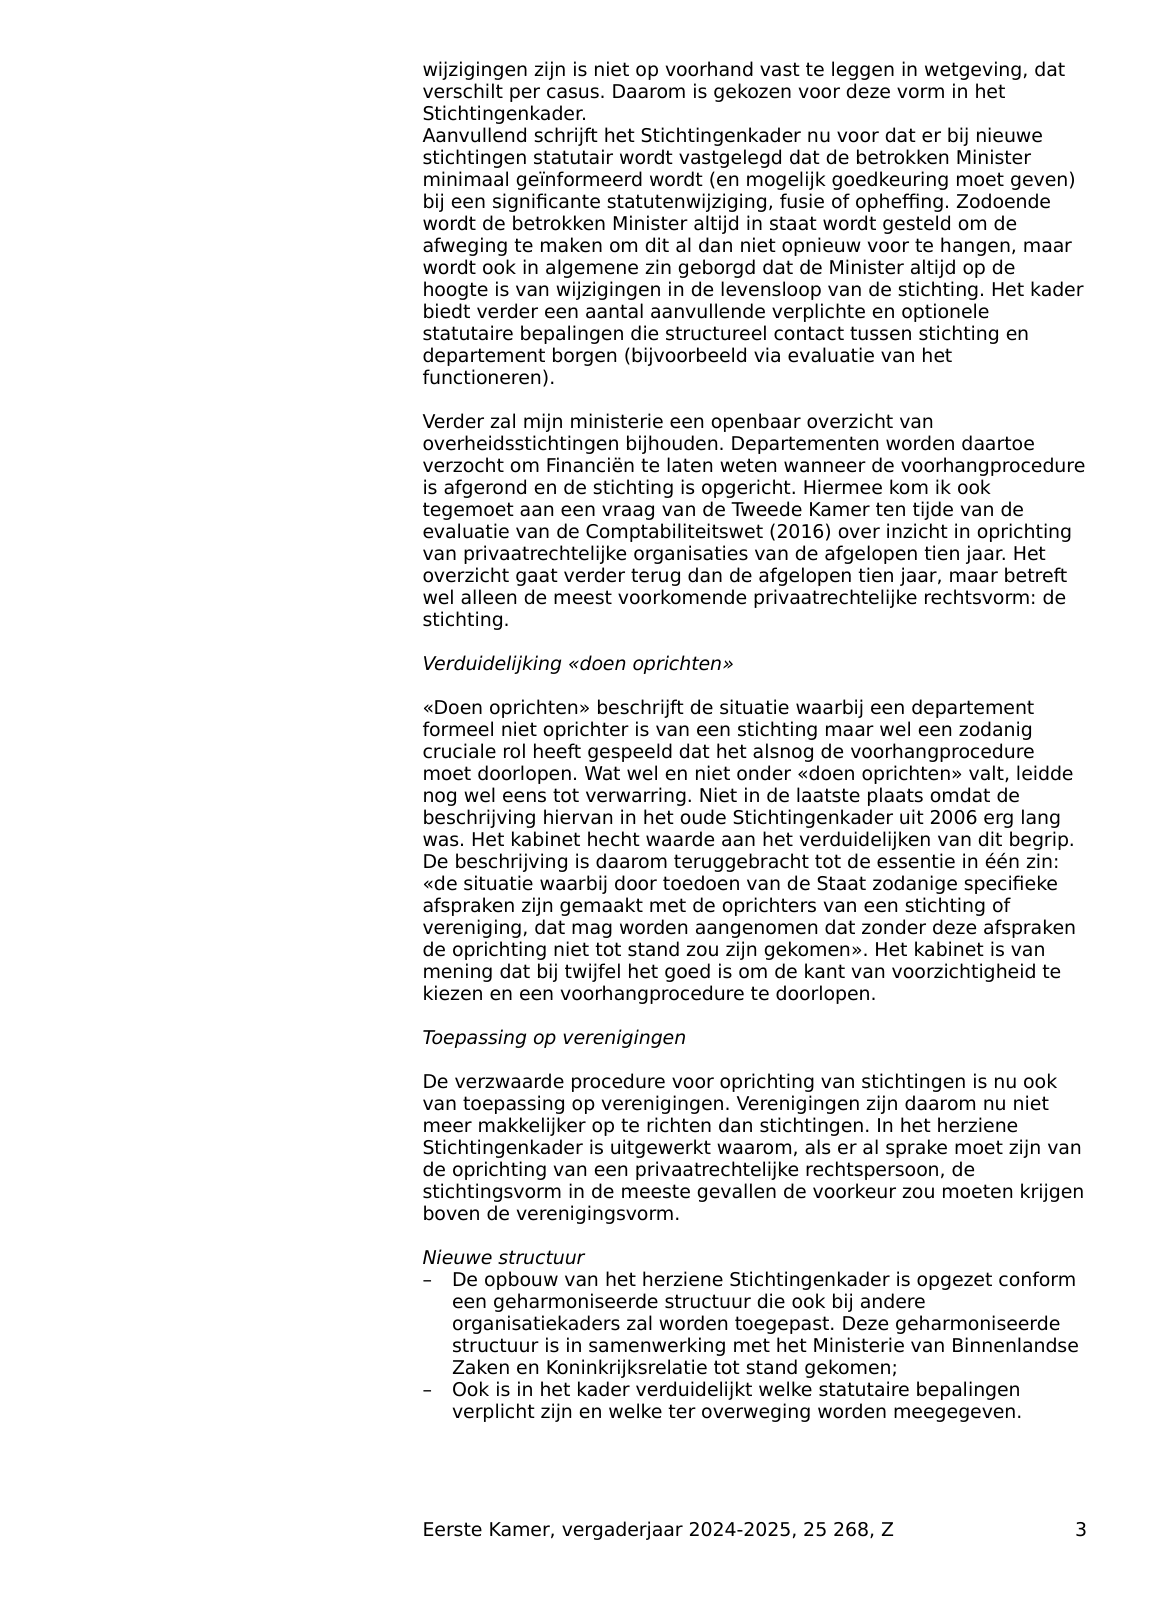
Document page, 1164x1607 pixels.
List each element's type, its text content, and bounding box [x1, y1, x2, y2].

subtitle Verduidelijking «doen oprichten» [422, 653, 1087, 675]
text wijzigingen zijn is niet op voorhand vast te leggen in wetgeving, dat verschilt per casus. Daarom is gekozen voor deze vorm in het Stichtingenkader. [422, 59, 1087, 125]
text – Ook is in het kader verduidelijkt welke statutaire bepalingen verplicht zijn en welke ter overweging worden meegegeven. [422, 1379, 1087, 1423]
text De verzwaarde procedure voor oprichting van stichtingen is nu ook van toepassing op verenigingen. Verenigingen zijn daarom nu niet meer makkelijker op te richten dan stichtingen. In het herziene Stichtingenkader is uitgewerkt waarom, als er al sprake moet zijn van de oprichting van een privaatrechtelijke rechtspersoon, de stichtingsvorm in de meeste gevallen de voorkeur zou moeten krijgen boven de verenigingsvorm. [422, 1071, 1087, 1225]
text Aanvullend schrijft het Stichtingenkader nu voor dat er bij nieuwe stichtingen statutair wordt vastgelegd dat de betrokken Minister minimaal geïnformeerd wordt (en mogelijk goedkeuring moet geven) bij een significante statutenwijziging, fusie of opheffing. Zodoende wordt de betrokken Minister altijd in staat wordt gesteld om de afweging te maken om dit al dan niet opnieuw voor te hangen, maar wordt ook in algemene zin geborgd dat de Minister altijd op de hoogte is van wijzigingen in de levensloop van de stichting. Het kader biedt verder een aantal aanvullende verplichte en optionele statutaire bepalingen die structureel contact tussen stichting en departement borgen (bijvoorbeeld via evaluatie van het functioneren). [422, 125, 1087, 389]
text Verder zal mijn ministerie een openbaar overzicht van overheidsstichtingen bijhouden. Departementen worden daartoe verzocht om Financiën te laten weten wanneer de voorhangprocedure is afgerond en de stichting is opgericht. Hiermee kom ik ook tegemoet aan een vraag van de Tweede Kamer ten tijde van de evaluatie van de Comptabiliteitswet (2016) over inzicht in oprichting van privaatrechtelijke organisaties van de afgelopen tien jaar. Het overzicht gaat verder terug dan de afgelopen tien jaar, maar betreft wel alleen de meest voorkomende privaatrechtelijke rechtsvorm: de stichting. [422, 411, 1087, 631]
subtitle Toepassing op verenigingen [422, 1027, 1087, 1049]
text «Doen oprichten» beschrijft de situatie waarbij een departement formeel niet oprichter is van een stichting maar wel een zodanig cruciale rol heeft gespeeld dat het alsnog de voorhangprocedure moet doorlopen. Wat wel en niet onder «doen oprichten» valt, leidde nog wel eens tot verwarring. Niet in de laatste plaats omdat de beschrijving hiervan in het oude Stichtingenkader uit 2006 erg lang was. Het kabinet hecht waarde aan het verduidelijken van dit begrip. De beschrijving is daarom teruggebracht tot de essentie in één zin: «de situatie waarbij door toedoen van de Staat zodanige specifieke afspraken zijn gemaakt met de oprichters van een stichting of vereniging, dat mag worden aangenomen dat zonder deze afspraken de oprichting niet tot stand zou zijn gekomen». Het kabinet is van mening dat bij twijfel het goed is om de kant van voorzichtigheid te kiezen en een voorhangprocedure te doorlopen. [422, 697, 1087, 1005]
subtitle Nieuwe structuur [422, 1247, 1087, 1269]
text – De opbouw van het herziene Stichtingenkader is opgezet conform een geharmoniseerde structuur die ook bij andere organisatiekaders zal worden toegepast. Deze geharmoniseerde structuur is in samenwerking met het Ministerie van Binnenlandse Zaken en Koninkrijksrelatie tot stand gekomen; [422, 1269, 1087, 1379]
